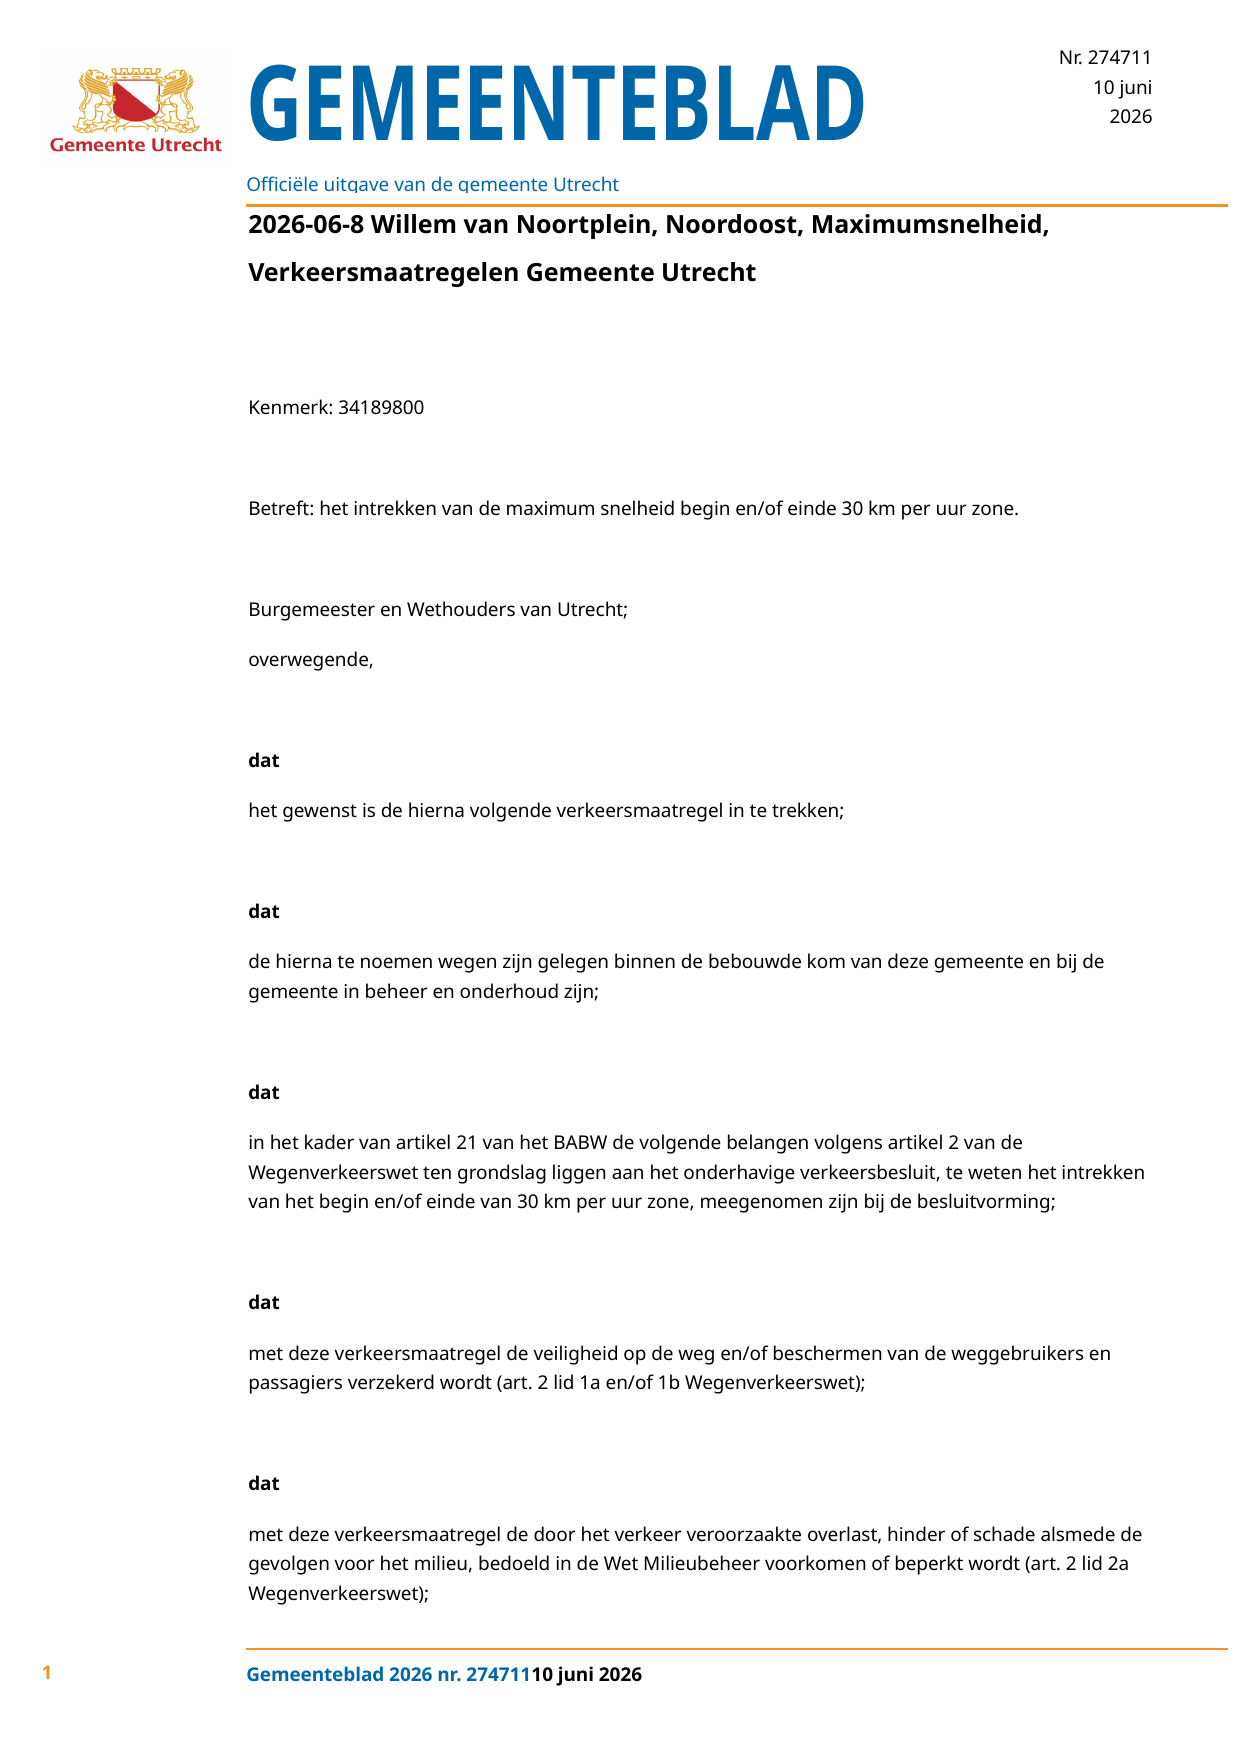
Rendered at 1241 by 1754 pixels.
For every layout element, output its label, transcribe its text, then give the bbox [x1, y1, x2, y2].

text dat [248, 1289, 1152, 1315]
picture [41, 47, 231, 172]
text Betreft: het intrekken van de maximum snelheid begin en/of einde 30 km per uur zone. [248, 495, 1152, 521]
text dat [248, 1470, 1152, 1496]
text dat [248, 898, 1152, 924]
text overwegende, [248, 646, 1152, 672]
text met deze verkeersmaatregel de veiligheid op de weg en/of beschermen van de weggebruikers en passagiers verzekerd wordt (art. 2 lid 1a en/of 1b Wegenverkeerswet); [248, 1340, 1152, 1395]
text Burgemeester en Wethouders van Utrecht; [248, 596, 1152, 621]
text dat [248, 1079, 1152, 1105]
text Kenmerk: 34189800 [248, 394, 1152, 420]
text met deze verkeersmaatregel de door het verkeer veroorzaakte overlast, hinder of schade alsmede de gevolgen voor het milieu, bedoeld in de Wet Milieubeheer voorkomen of beperkt wordt (art. 2 lid 2a Wegenverkeerswet); [248, 1521, 1152, 1606]
text in het kader van artikel 21 van het BABW de volgende belangen volgens artikel 2 van de Wegenverkeerswet ten grondslag liggen aan het onderhavige verkeersbesluit, te weten het intrekken van het begin en/of einde van 30 km per uur zone, meegenomen zijn bij de besluitvorming; [248, 1129, 1152, 1214]
text het gewenst is de hierna volgende verkeersmaatregel in te trekken; [248, 797, 1152, 823]
text dat [248, 747, 1152, 773]
text de hierna te noemen wegen zijn gelegen binnen de bebouwde kom van deze gemeente en bij de gemeente in beheer en onderhoud zijn; [248, 949, 1152, 1004]
text 2026-06-8 Willem van Noortplein, Noordoost, Maximumsnelheid, Verkeersmaatregelen Gemeente Utrecht [248, 207, 1152, 288]
